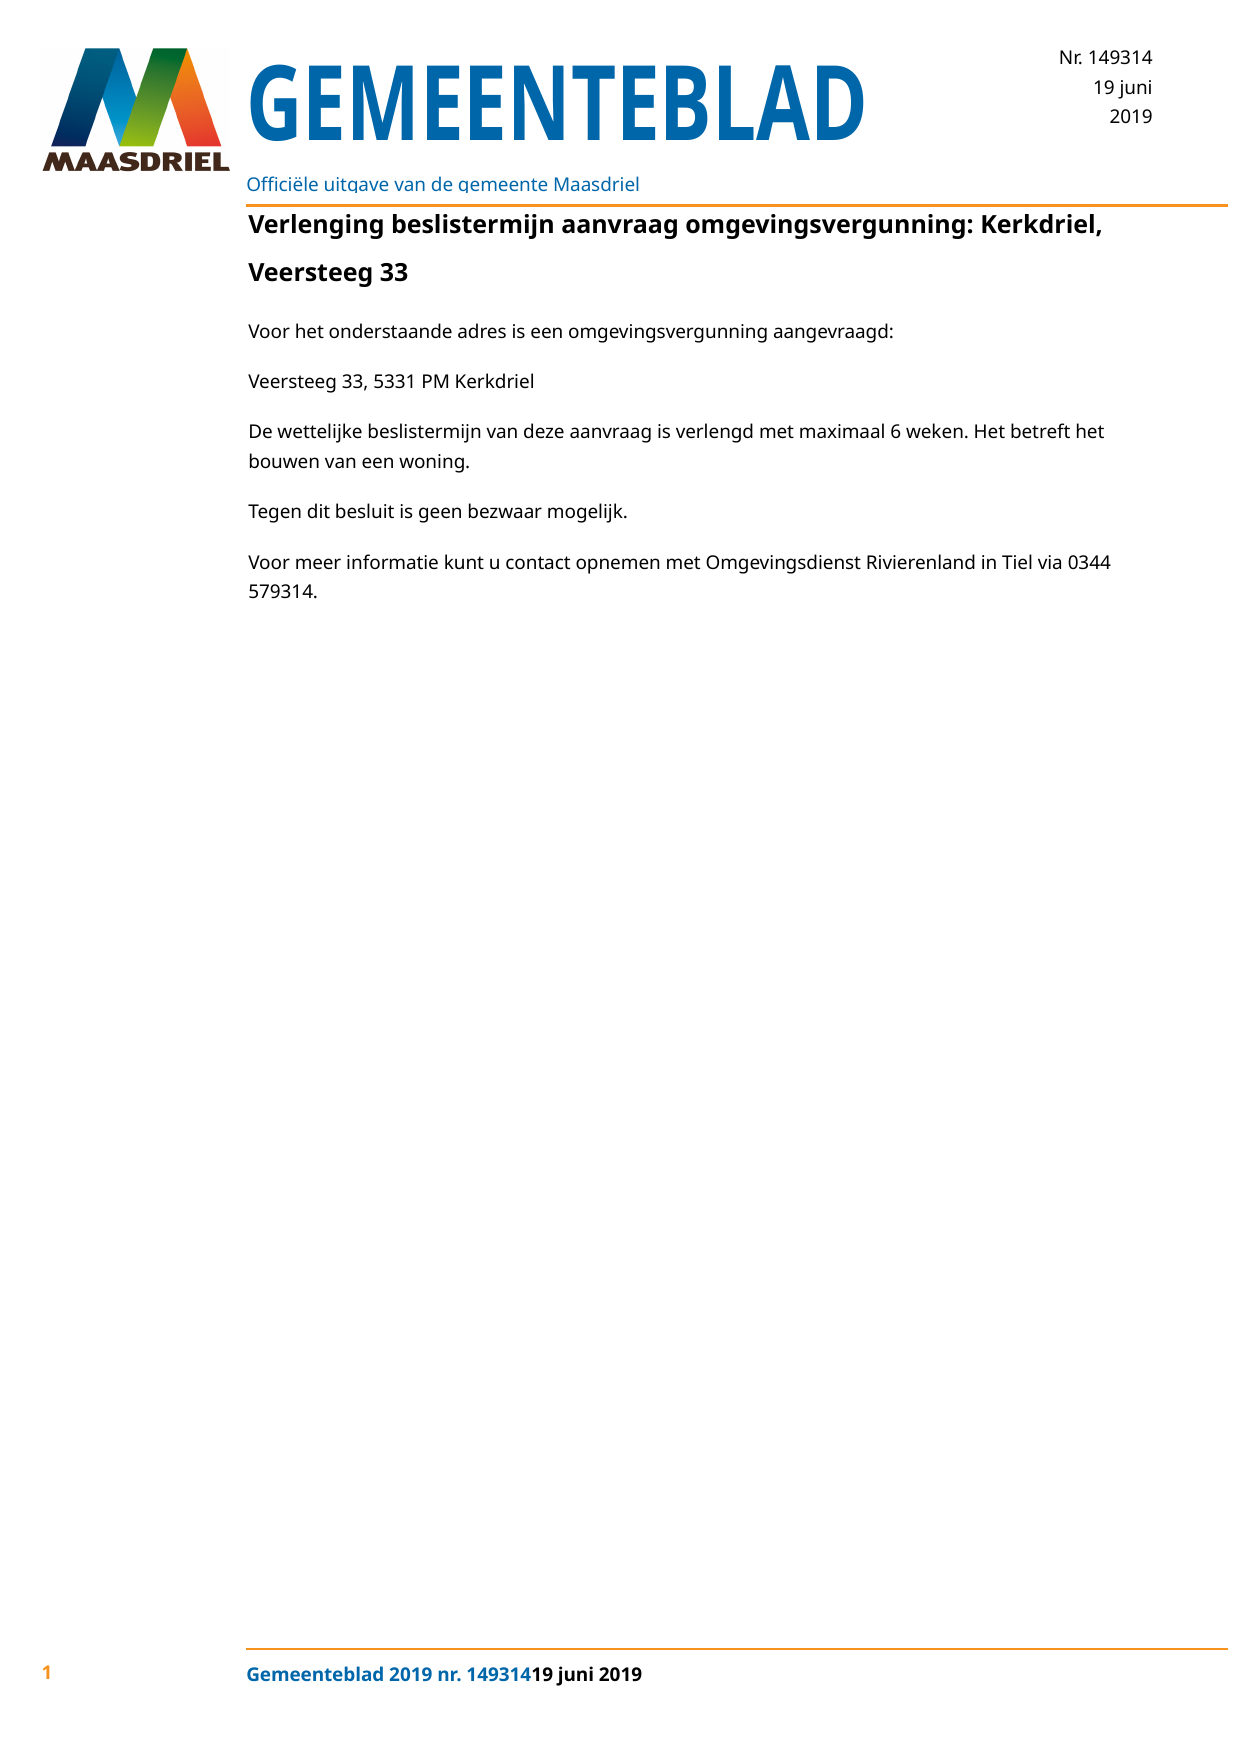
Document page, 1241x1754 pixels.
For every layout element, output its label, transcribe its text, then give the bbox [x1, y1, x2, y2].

text Verlenging beslistermijn aanvraag omgevingsvergunning: Kerkdriel, Veersteeg 33 [248, 207, 1152, 288]
text Voor meer informatie kunt u contact opnemen met Omgevingsdienst Rivierenland in Tiel via 0344 579314. [248, 549, 1152, 604]
text Tegen dit besluit is geen bezwaar mogelijk. [248, 499, 1152, 524]
text Voor het onderstaande adres is een omgevingsvergunning aangevraagd: [248, 318, 1152, 344]
text Veersteeg 33, 5331 PM Kerkdriel [248, 368, 1152, 394]
text De wettelijke beslistermijn van deze aanvraag is verlengd met maximaal 6 weken. Het betreft het bouwen van een woning. [248, 419, 1152, 474]
picture [41, 47, 231, 172]
